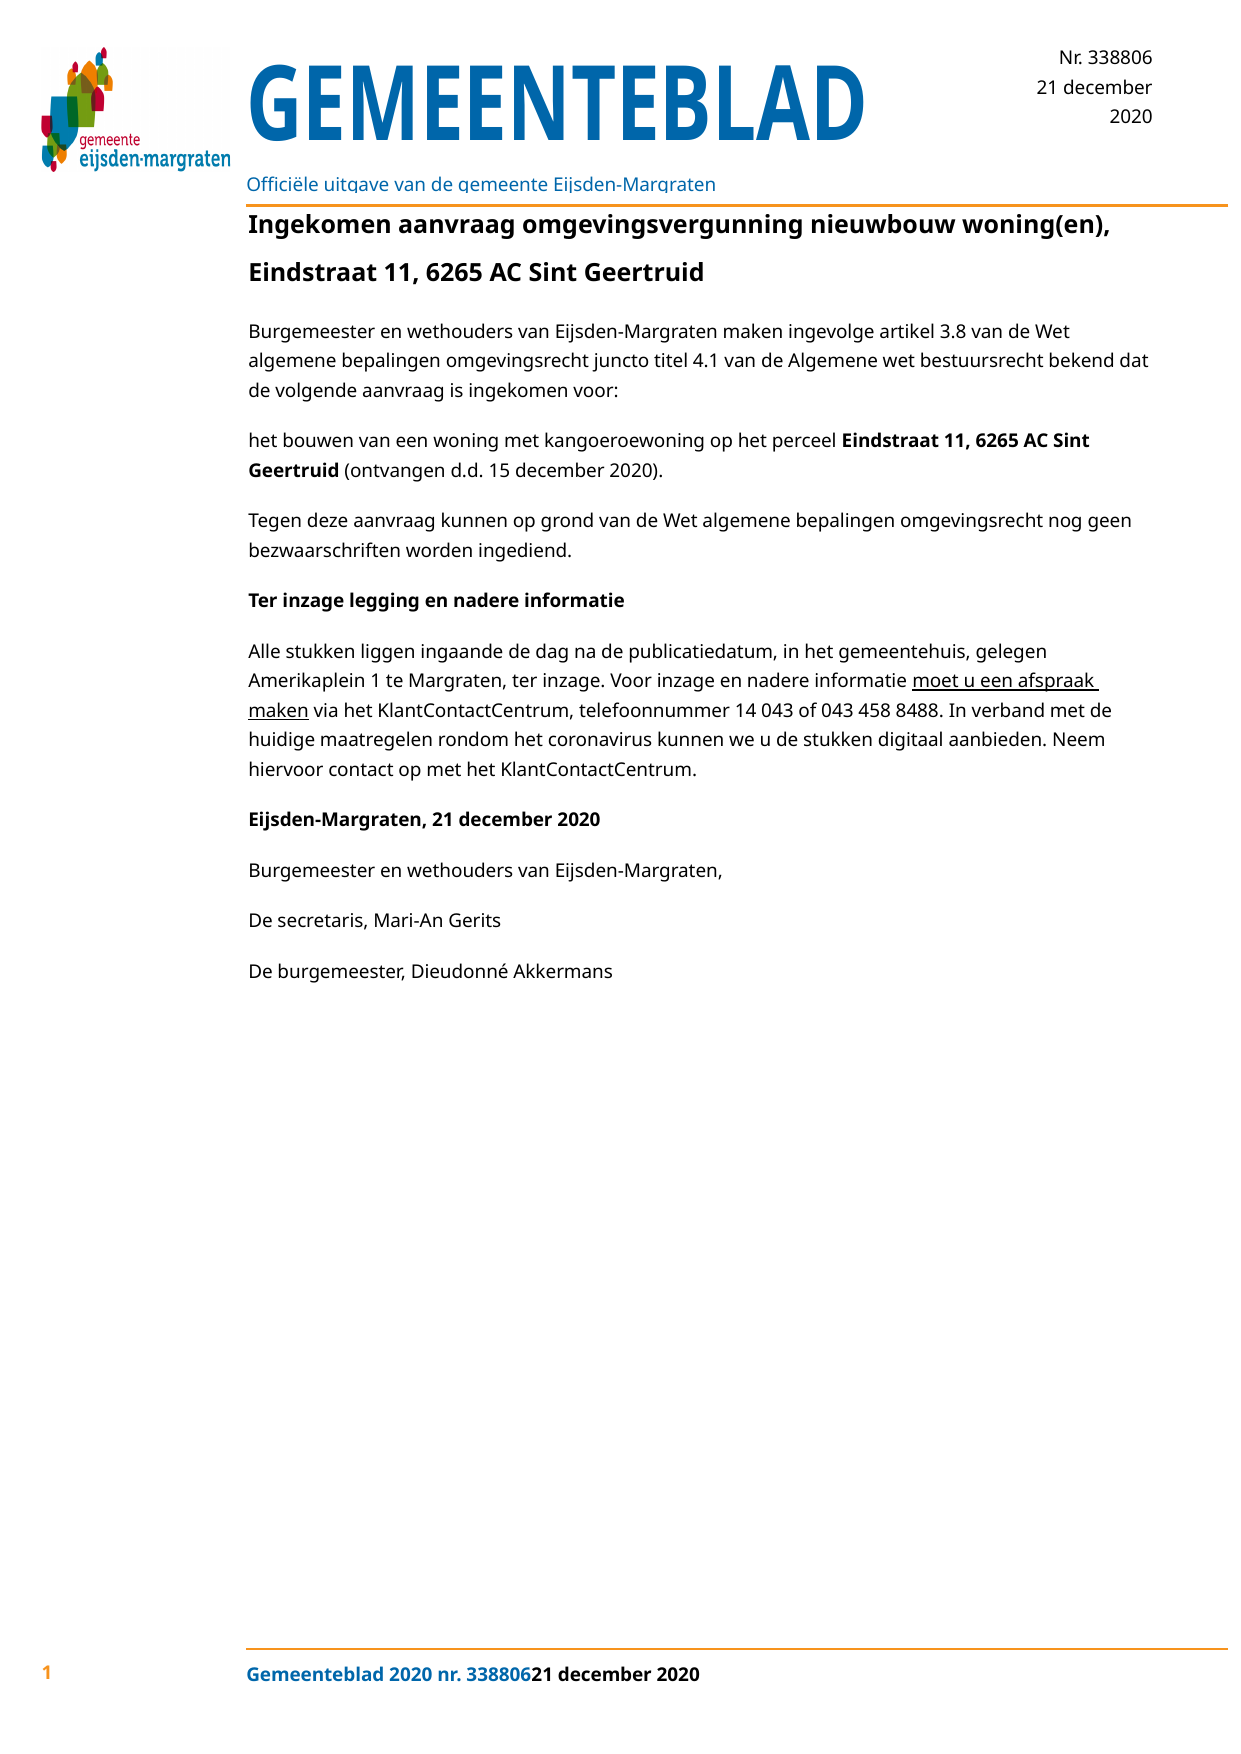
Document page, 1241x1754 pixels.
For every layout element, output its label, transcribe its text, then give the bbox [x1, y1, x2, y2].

text De burgemeester, Dieudonné Akkermans [248, 958, 1152, 984]
text Eijsden-Margraten, 21 december 2020 [248, 807, 1152, 832]
text Burgemeester en wethouders van Eijsden-Margraten maken ingevolge artikel 3.8 van de Wet algemene bepalingen omgevingsrecht juncto titel 4.1 van de Algemene wet bestuursrecht bekend dat de volgende aanvraag is ingekomen voor: [248, 318, 1152, 403]
text Ingekomen aanvraag omgevingsvergunning nieuwbouw woning(en), Eindstraat 11, 6265 AC Sint Geertruid [248, 207, 1152, 288]
text De secretaris, Mari-An Gerits [248, 907, 1152, 933]
text het bouwen van een woning met kangoeroewoning op het perceel Eindstraat 11, 6265 AC Sint Geertruid (ontvangen d.d. 15 december 2020). [248, 427, 1152, 483]
text Ter inzage legging en nadere informatie [248, 587, 1152, 613]
text Alle stukken liggen ingaande de dag na de publicatiedatum, in het gemeentehuis, gelegen Amerikaplein 1 te Margraten, ter inzage. Voor inzage en nadere informatie moet u een afspraak maken via het KlantContactCentrum, telefoonnummer 14 043 of 043 458 8488. In verband met de huidige maatregelen rondom het coronavirus kunnen we u de stukken digitaal aanbieden. Neem hiervoor contact op met het KlantContactCentrum. [248, 638, 1152, 782]
picture [41, 47, 231, 172]
text Burgemeester en wethouders van Eijsden-Margraten, [248, 857, 1152, 883]
text Tegen deze aanvraag kunnen op grond van de Wet algemene bepalingen omgevingsrecht nog geen bezwaarschriften worden ingediend. [248, 507, 1152, 563]
